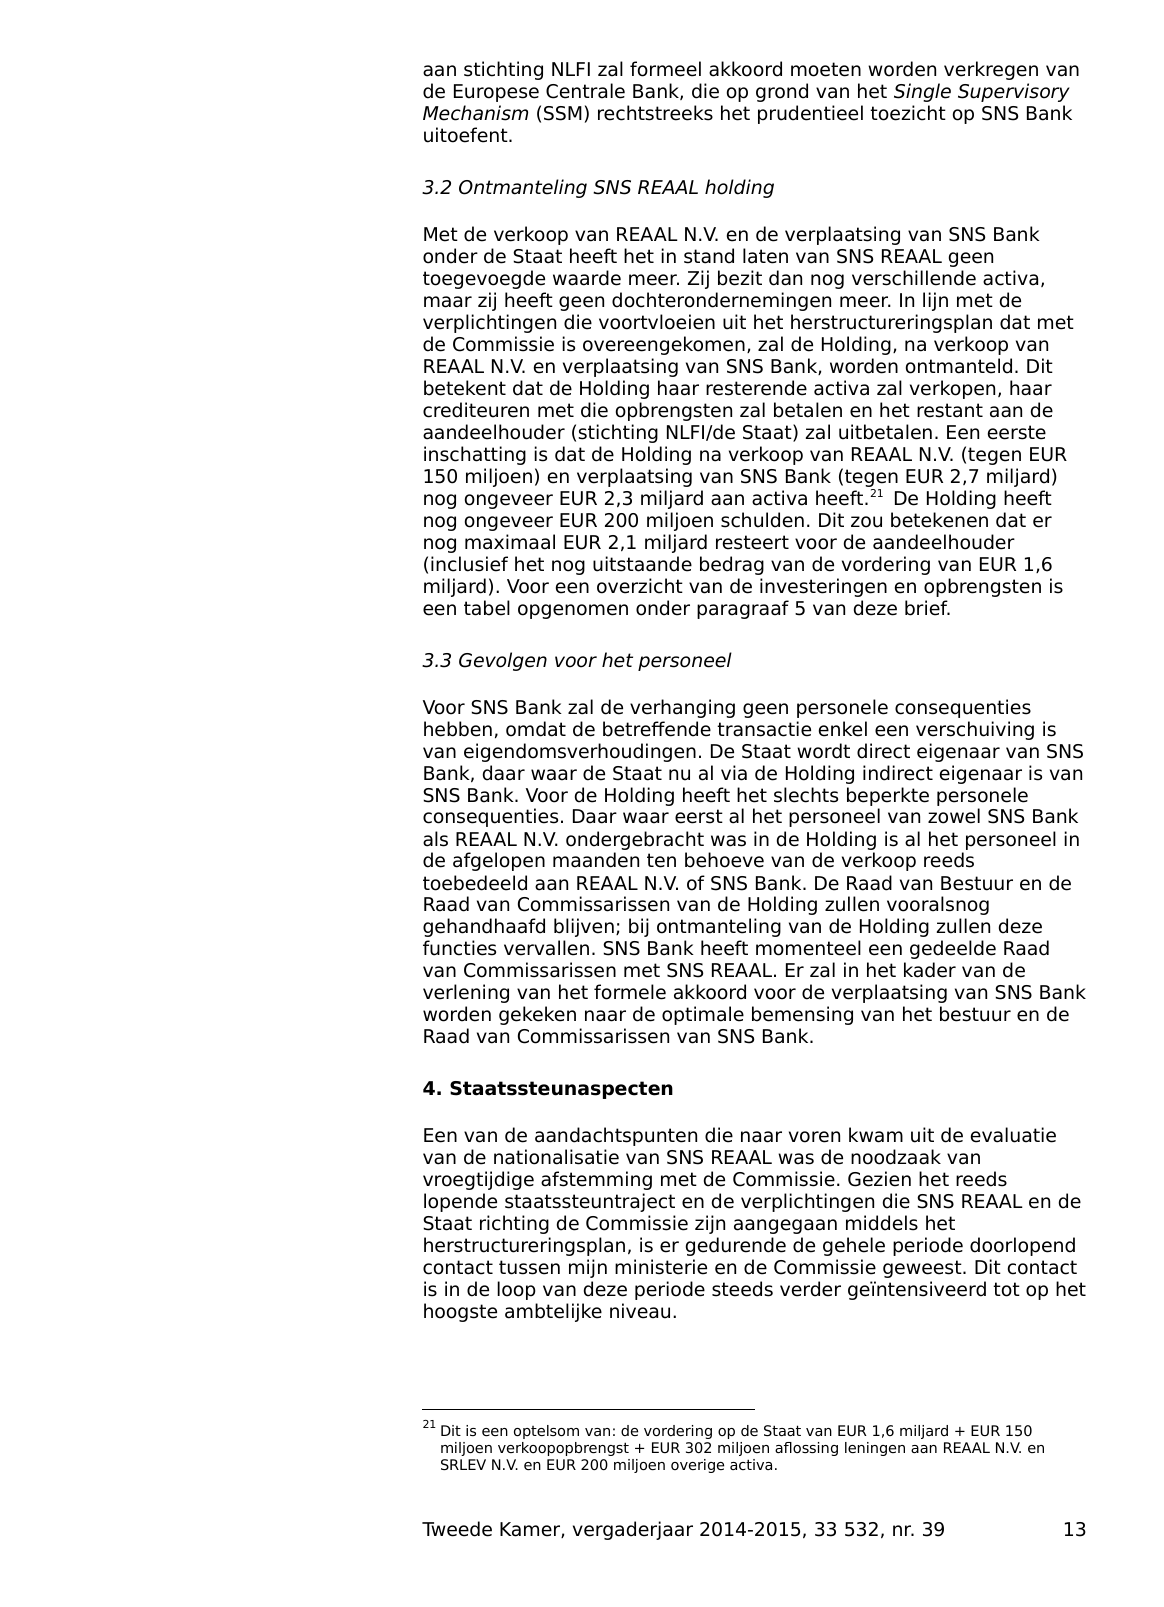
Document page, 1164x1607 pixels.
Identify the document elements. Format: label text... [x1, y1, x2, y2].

subtitle 4. Staatssteunaspecten [422, 1078, 1087, 1100]
subtitle 3.2 Ontmanteling SNS REAAL holding [422, 177, 1087, 199]
subtitle 3.3 Gevolgen voor het personeel [422, 649, 1087, 672]
text Een van de aandachtspunten die naar voren kwam uit de evaluatie van de nationalisatie van SNS REAAL was de noodzaak van vroegtijdige afstemming met de Commissie. Gezien het reeds lopende staatssteuntraject en de verplichtingen die SNS REAAL en de Staat richting de Commissie zijn aangegaan middels het herstructureringsplan, is er gedurende de gehele periode doorlopend contact tussen mijn ministerie en de Commissie geweest. Dit contact is in de loop van deze periode steeds verder geïntensiveerd tot op het hoogste ambtelijke niveau. [422, 1125, 1087, 1323]
text Met de verkoop van REAAL N.V. en de verplaatsing van SNS Bank onder de Staat heeft het in stand laten van SNS REAAL geen toegevoegde waarde meer. Zij bezit dan nog verschillende activa, maar zij heeft geen dochterondernemingen meer. In lijn met de verplichtingen die voortvloeien uit het herstructureringsplan dat met de Commissie is overeengekomen, zal de Holding, na verkoop van REAAL N.V. en verplaatsing van SNS Bank, worden ontmanteld. Dit betekent dat de Holding haar resterende activa zal verkopen, haar crediteuren met die opbrengsten zal betalen en het restant aan de aandeelhouder (stichting NLFI/de Staat) zal uitbetalen. Een eerste inschatting is dat de Holding na verkoop van REAAL N.V. (tegen EUR 150 miljoen) en verplaatsing van SNS Bank (tegen EUR 2,7 miljard) nog ongeveer EUR 2,3 miljard aan activa heeft. De Holding heeft nog ongeveer EUR 200 miljoen schulden. Dit zou betekenen dat er nog maximaal EUR 2,1 miljard resteert voor de aandeelhouder (inclusief het nog uitstaande bedrag van de vordering van EUR 1,6 miljard). Voor een overzicht van de investeringen en opbrengsten is een tabel opgenomen onder paragraaf 5 van deze brief. [422, 224, 1087, 619]
text Voor SNS Bank zal de verhanging geen personele consequenties hebben, omdat de betreffende transactie enkel een verschuiving is van eigendomsverhoudingen. De Staat wordt direct eigenaar van SNS Bank, daar waar de Staat nu al via de Holding indirect eigenaar is van SNS Bank. Voor de Holding heeft het slechts beperkte personele consequenties. Daar waar eerst al het personeel van zowel SNS Bank als REAAL N.V. ondergebracht was in de Holding is al het personeel in de afgelopen maanden ten behoeve van de verkoop reeds toebedeeld aan REAAL N.V. of SNS Bank. De Raad van Bestuur en de Raad van Commissarissen van de Holding zullen vooralsnog gehandhaafd blijven; bij ontmanteling van de Holding zullen deze functies vervallen. SNS Bank heeft momenteel een gedeelde Raad van Commissarissen met SNS REAAL. Er zal in het kader van de verlening van het formele akkoord voor de verplaatsing van SNS Bank worden gekeken naar de optimale bemensing van het bestuur en de Raad van Commissarissen van SNS Bank. [422, 697, 1087, 1048]
text aan stichting NLFI zal formeel akkoord moeten worden verkregen van de Europese Centrale Bank, die op grond van het Single Supervisory Mechanism (SSM) rechtstreeks het prudentieel toezicht op SNS Bank uitoefent. [422, 59, 1087, 147]
text Dit is een optelsom van: de vordering op de Staat van EUR 1,6 miljard + EUR 150 miljoen verkoopopbrengst + EUR 302 miljoen aflossing leningen aan REAAL N.V. en SRLEV N.V. en EUR 200 miljoen overige activa. [422, 1418, 1087, 1474]
